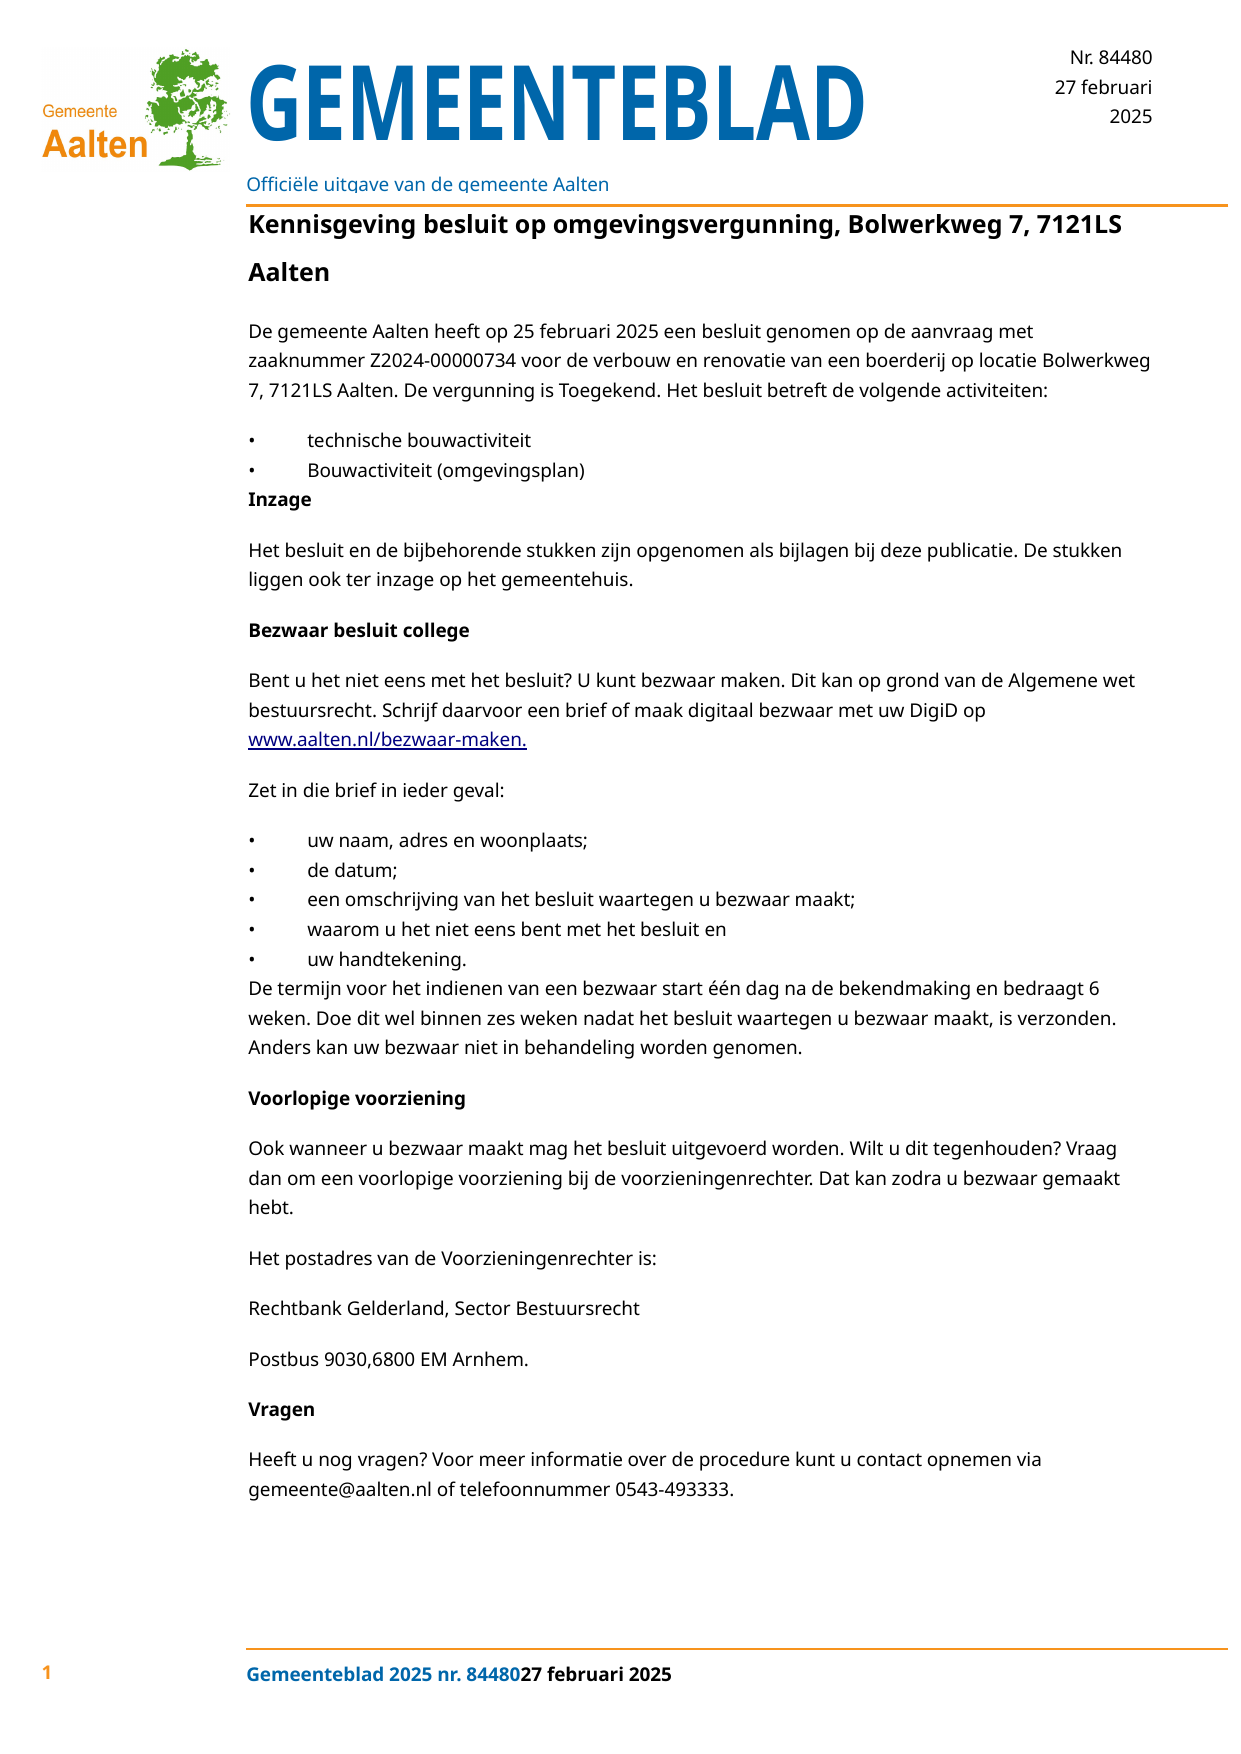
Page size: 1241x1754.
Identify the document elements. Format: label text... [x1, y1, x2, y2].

text Postbus 9030,6800 EM Arnhem. [248, 1346, 1152, 1372]
list uw handtekening. [248, 946, 1152, 972]
text De gemeente Aalten heeft op 25 februari 2025 een besluit genomen op de aanvraag met zaaknummer Z2024-00000734 voor de verbouw en renovatie van een boerderij op locatie Bolwerkweg 7, 7121LS Aalten. De vergunning is Toegekend. Het besluit betreft de volgende activiteiten: [248, 318, 1152, 403]
list waarom u het niet eens bent met het besluit en [248, 916, 1152, 942]
text Zet in die brief in ieder geval: [248, 777, 1152, 803]
text Heeft u nog vragen? Voor meer informatie over de procedure kunt u contact opnemen via gemeente@aalten.nl of telefoonnummer 0543-493333. [248, 1447, 1152, 1502]
text De termijn voor het indienen van een bezwaar start één dag na de bekendmaking en bedraagt 6 weken. Doe dit wel binnen zes weken nadat het besluit waartegen u bezwaar maakt, is verzonden. Anders kan uw bezwaar niet in behandeling worden genomen. [248, 975, 1152, 1060]
list de datum; [248, 857, 1152, 883]
text Inzage [248, 487, 1152, 512]
text Voorlopige voorziening [248, 1085, 1152, 1111]
list Bouwactiviteit (omgevingsplan) [248, 457, 1152, 483]
text Bent u het niet eens met het besluit? U kunt bezwaar maken. Dit kan op grond van de Algemene wet bestuursrecht. Schrijf daarvoor een brief of maak digitaal bezwaar met uw DigiD op www.aalten.nl/bezwaar-maken. [248, 667, 1152, 752]
text Vragen [248, 1396, 1152, 1422]
picture [41, 47, 231, 172]
text Ook wanneer u bezwaar maakt mag het besluit uitgevoerd worden. Wilt u dit tegenhouden? Vraag dan om een voorlopige voorziening bij de voorzieningenrechter. Dat kan zodra u bezwaar gemaakt hebt. [248, 1135, 1152, 1220]
list uw naam, adres en woonplaats; [248, 827, 1152, 853]
text Rechtbank Gelderland, Sector Bestuursrecht [248, 1295, 1152, 1321]
text Het besluit en de bijbehorende stukken zijn opgenomen als bijlagen bij deze publicatie. De stukken liggen ook ter inzage op het gemeentehuis. [248, 537, 1152, 592]
list een omschrijving van het besluit waartegen u bezwaar maakt; [248, 887, 1152, 912]
text Kennisgeving besluit op omgevingsvergunning, Bolwerkweg 7, 7121LS Aalten [248, 207, 1152, 288]
list technische bouwactiviteit [248, 427, 1152, 453]
text Bezwaar besluit college [248, 617, 1152, 643]
text Het postadres van de Voorzieningenrechter is: [248, 1245, 1152, 1271]
